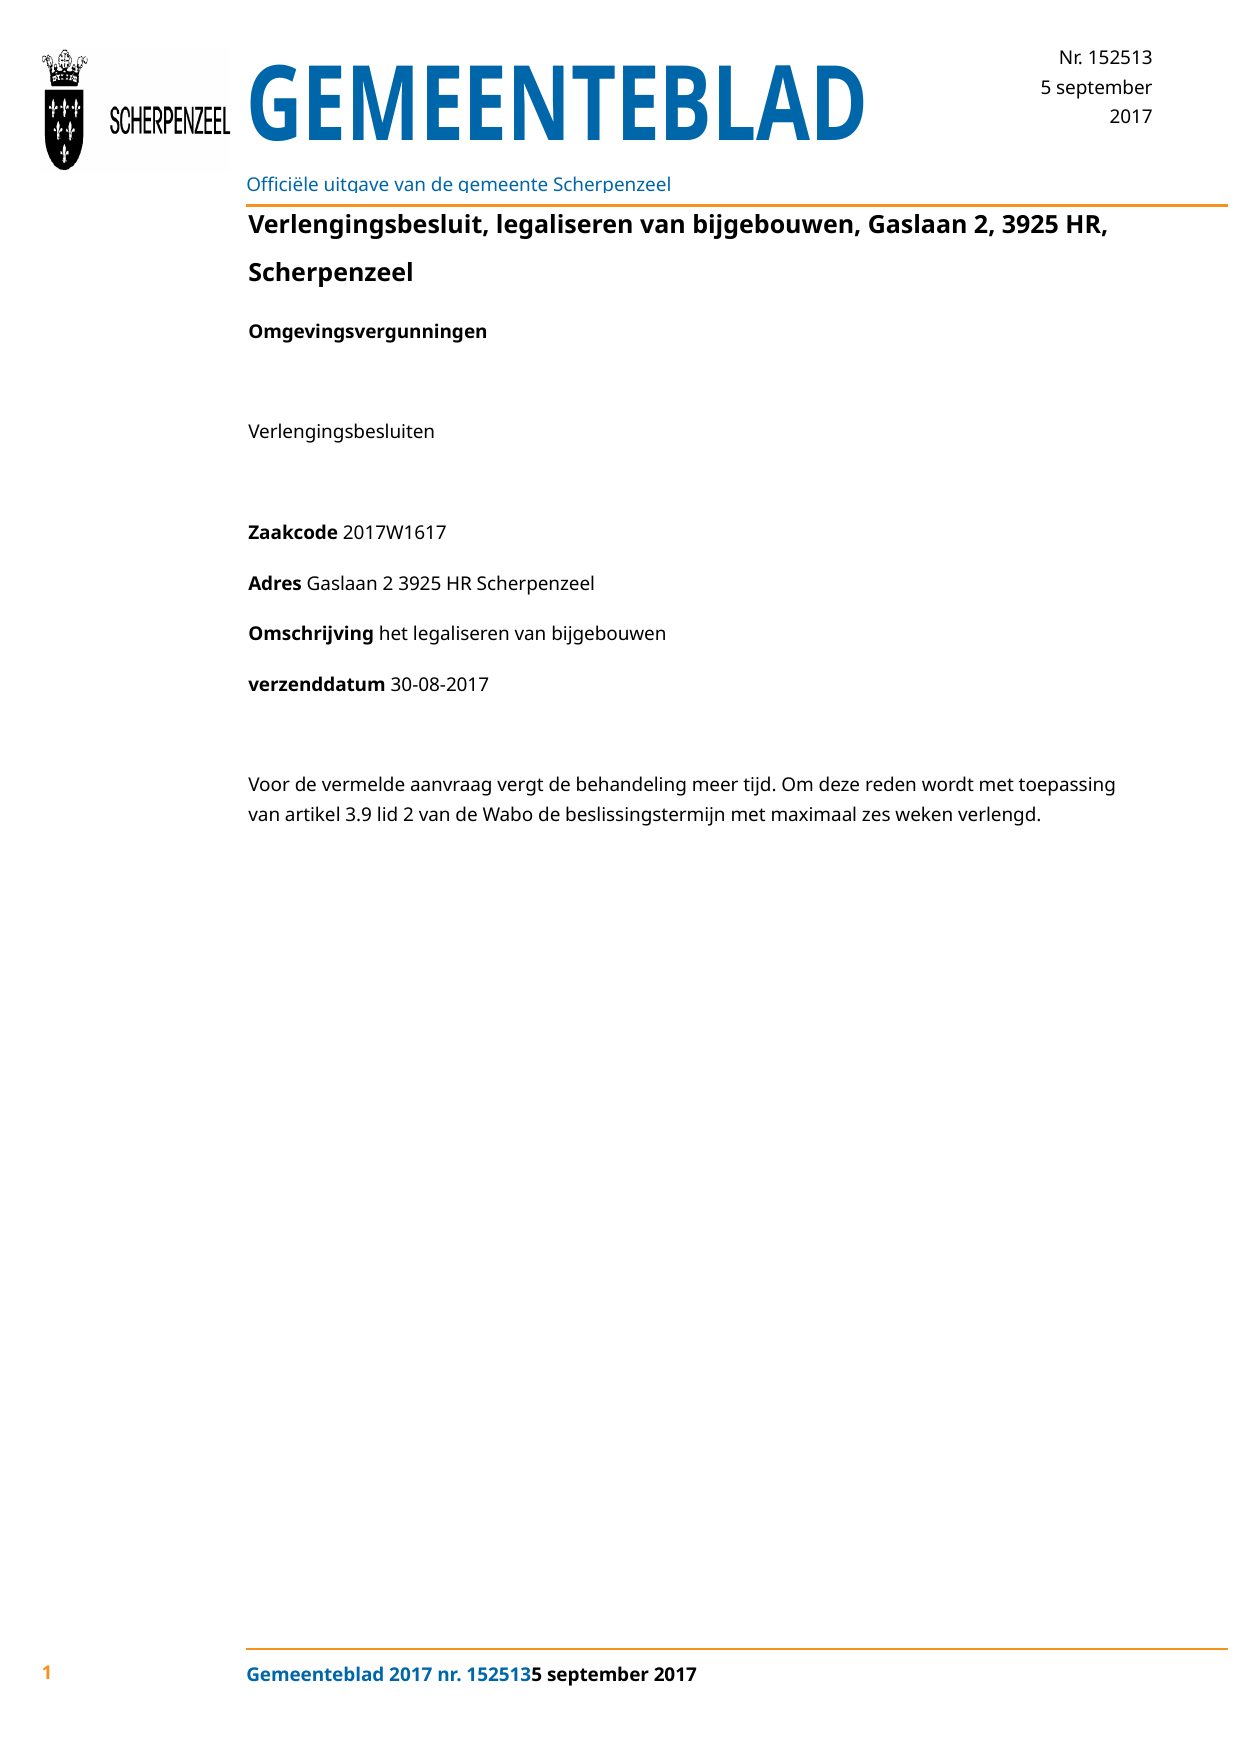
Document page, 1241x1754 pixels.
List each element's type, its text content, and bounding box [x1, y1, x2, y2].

text verzenddatum 30-08-2017 [248, 671, 1152, 697]
text Zaakcode 2017W1617 [248, 519, 1152, 545]
text Verlengingsbesluit, legaliseren van bijgebouwen, Gaslaan 2, 3925 HR, Scherpenzeel [248, 207, 1152, 288]
text Voor de vermelde aanvraag vergt de behandeling meer tijd. Om deze reden wordt met toepassing van artikel 3.9 lid 2 van de Wabo de beslissingstermijn met maximaal zes weken verlengd. [248, 772, 1152, 827]
text Verlengingsbesluiten [248, 419, 1152, 444]
text Omschrijving het legaliseren van bijgebouwen [248, 620, 1152, 646]
text Omgevingsvergunningen [248, 318, 1152, 344]
text Adres Gaslaan 2 3925 HR Scherpenzeel [248, 570, 1152, 596]
picture [41, 47, 231, 172]
